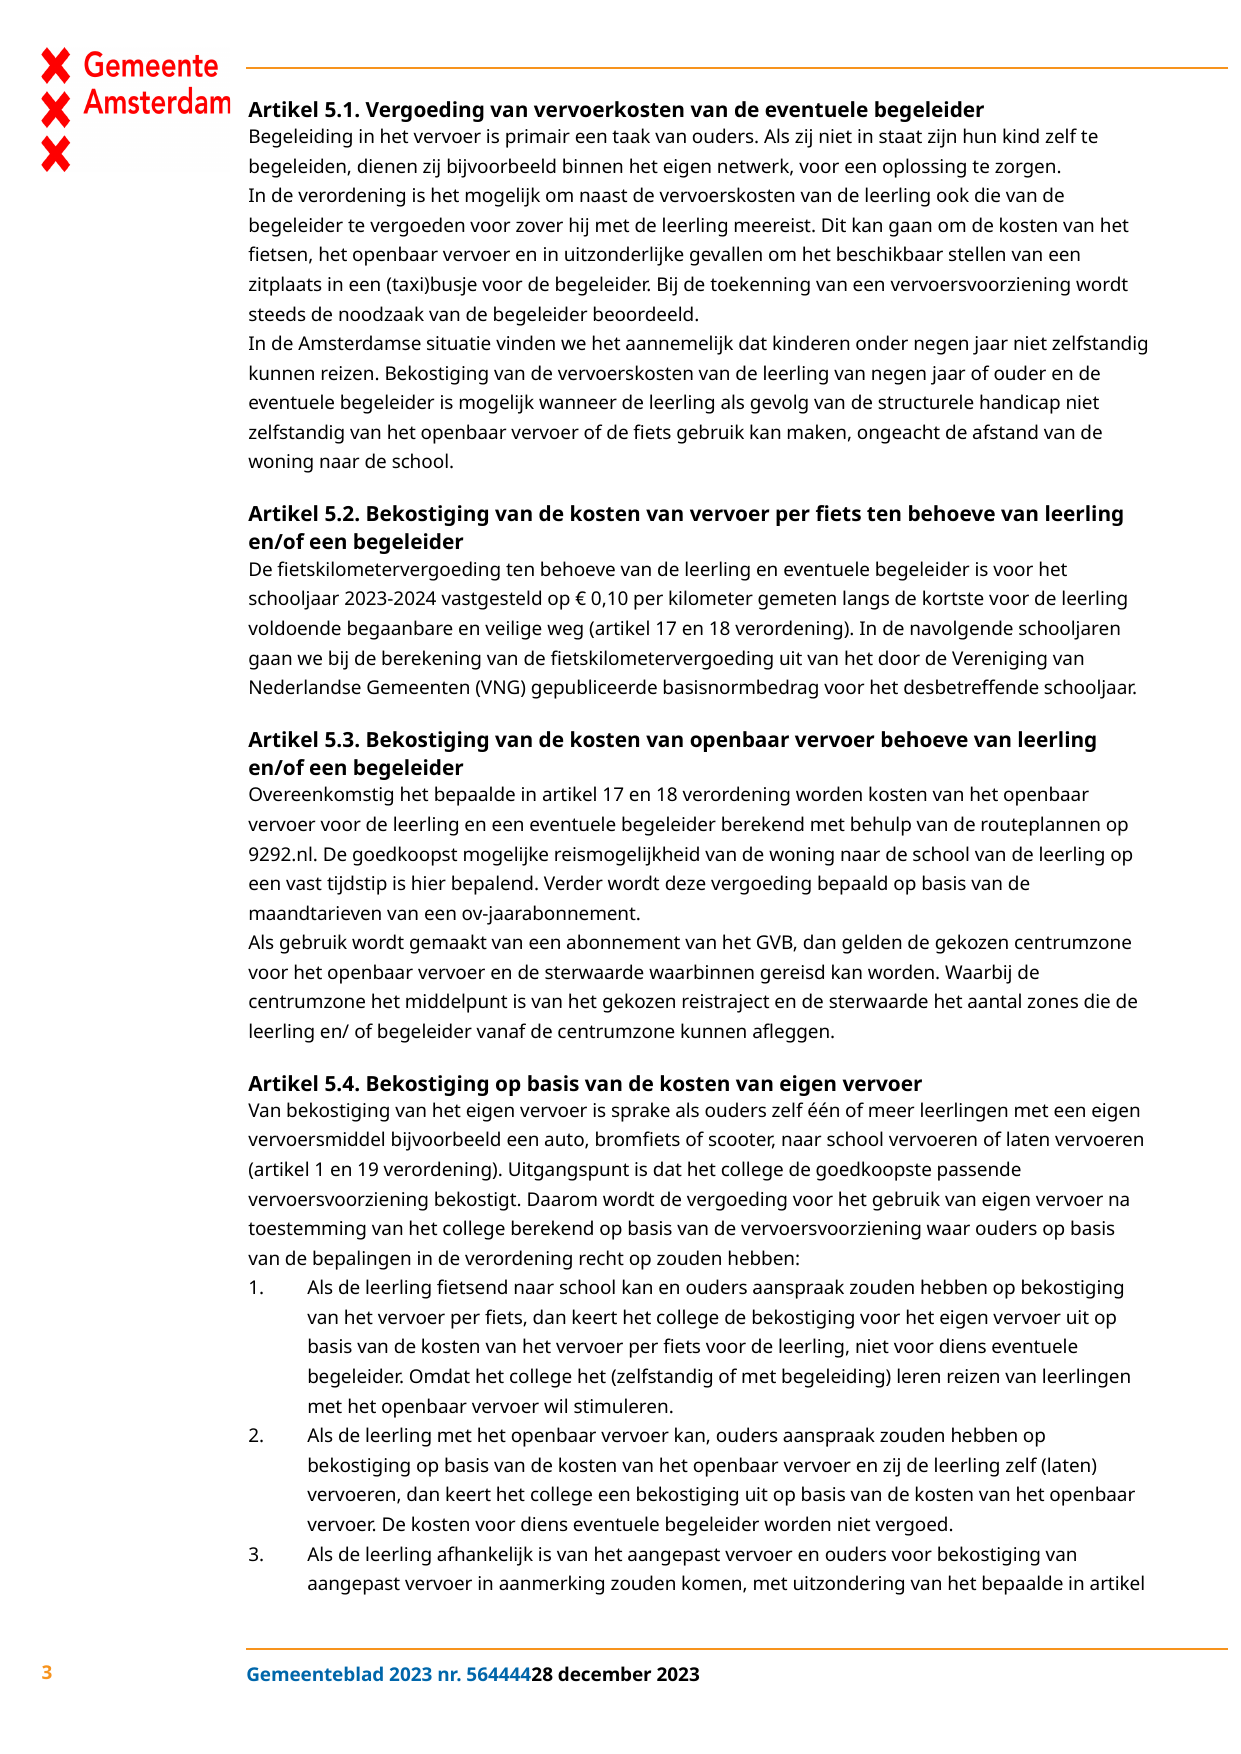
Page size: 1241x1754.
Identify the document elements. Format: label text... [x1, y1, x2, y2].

list Als de leerling fietsend naar school kan en ouders aanspraak zouden hebben op bekostiging van het vervoer per fiets, dan keert het college de bekostiging voor het eigen vervoer uit op basis van de kosten van het vervoer per fiets voor de leerling, niet voor diens eventuele begeleider. Omdat het college het (zelfstandig of met begeleiding) leren reizen van leerlingen met het openbaar vervoer wil stimuleren. [248, 1274, 1152, 1419]
text Overeenkomstig het bepaalde in artikel 17 en 18 verordening worden kosten van het openbaar vervoer voor de leerling en een eventuele begeleider berekend met behulp van de routeplannen op 9292.nl. De goedkoopst mogelijke reismogelijkheid van de woning naar de school van de leerling op een vast tijdstip is hier bepalend. Verder wordt deze vergoeding bepaald op basis van de maandtarieven van een ov-jaarabonnement. [248, 782, 1152, 926]
text Van bekostiging van het eigen vervoer is sprake als ouders zelf één of meer leerlingen met een eigen vervoersmiddel bijvoorbeeld een auto, bromfiets of scooter, naar school vervoeren of laten vervoeren (artikel 1 en 19 verordening). Uitgangspunt is dat het college de goedkoopste passende vervoersvoorziening bekostigt. Daarom wordt de vergoeding voor het gebruik van eigen vervoer na toestemming van het college berekend op basis van de vervoersvoorziening waar ouders op basis van de bepalingen in de verordening recht op zouden hebben: [248, 1097, 1152, 1271]
text Artikel 5.2. Bekostiging van de kosten van vervoer per fiets ten behoeve van leerling en/of een begeleider [248, 499, 1152, 556]
list Als de leerling afhankelijk is van het aangepast vervoer en ouders voor bekostiging van aangepast vervoer in aanmerking zouden komen, met uitzondering van het bepaalde in artikel [248, 1541, 1152, 1596]
list Als de leerling met het openbaar vervoer kan, ouders aanspraak zouden hebben op bekostiging op basis van de kosten van het openbaar vervoer en zij de leerling zelf (laten) vervoeren, dan keert het college een bekostiging uit op basis van de kosten van het openbaar vervoer. De kosten voor diens eventuele begeleider worden niet vergoed. [248, 1422, 1152, 1537]
text De fietskilometervergoeding ten behoeve van de leerling en eventuele begeleider is voor het schooljaar 2023-2024 vastgesteld op € 0,10 per kilometer gemeten langs de kortste voor de leerling voldoende begaanbare en veilige weg (artikel 17 en 18 verordening). In de navolgende schooljaren gaan we bij de berekening van de fietskilometervergoeding uit van het door de Vereniging van Nederlandse Gemeenten (VNG) gepubliceerde basisnormbedrag voor het desbetreffende schooljaar. [248, 556, 1152, 700]
text Artikel 5.4. Bekostiging op basis van de kosten van eigen vervoer [248, 1069, 1152, 1097]
text In de Amsterdamse situatie vinden we het aannemelijk dat kinderen onder negen jaar niet zelfstandig kunnen reizen. Bekostiging van de vervoerskosten van de leerling van negen jaar of ouder en de eventuele begeleider is mogelijk wanneer de leerling als gevolg van de structurele handicap niet zelfstandig van het openbaar vervoer of de fiets gebruik kan maken, ongeacht de afstand van de woning naar de school. [248, 330, 1152, 474]
text In de verordening is het mogelijk om naast de vervoerskosten van de leerling ook die van de begeleider te vergoeden voor zover hij met de leerling meereist. Dit kan gaan om de kosten van het fietsen, het openbaar vervoer en in uitzonderlijke gevallen om het beschikbaar stellen van een zitplaats in een (taxi)busje voor de begeleider. Bij de toekenning van een vervoersvoorziening wordt steeds de noodzaak van de begeleider beoordeeld. [248, 182, 1152, 326]
picture [41, 47, 231, 172]
text Als gebruik wordt gemaakt van een abonnement van het GVB, dan gelden de gekozen centrumzone voor het openbaar vervoer en de sterwaarde waarbinnen gereisd kan worden. Waarbij de centrumzone het middelpunt is van het gekozen reistraject en de sterwaarde het aantal zones die de leerling en/ of begeleider vanaf de centrumzone kunnen afleggen. [248, 929, 1152, 1044]
text Artikel 5.3. Bekostiging van de kosten van openbaar vervoer behoeve van leerling en/of een begeleider [248, 725, 1152, 782]
text Begeleiding in het vervoer is primair een taak van ouders. Als zij niet in staat zijn hun kind zelf te begeleiden, dienen zij bijvoorbeeld binnen het eigen netwerk, voor een oplossing te zorgen. [248, 123, 1152, 178]
text Artikel 5.1. Vergoeding van vervoerkosten van de eventuele begeleider [248, 95, 1152, 123]
